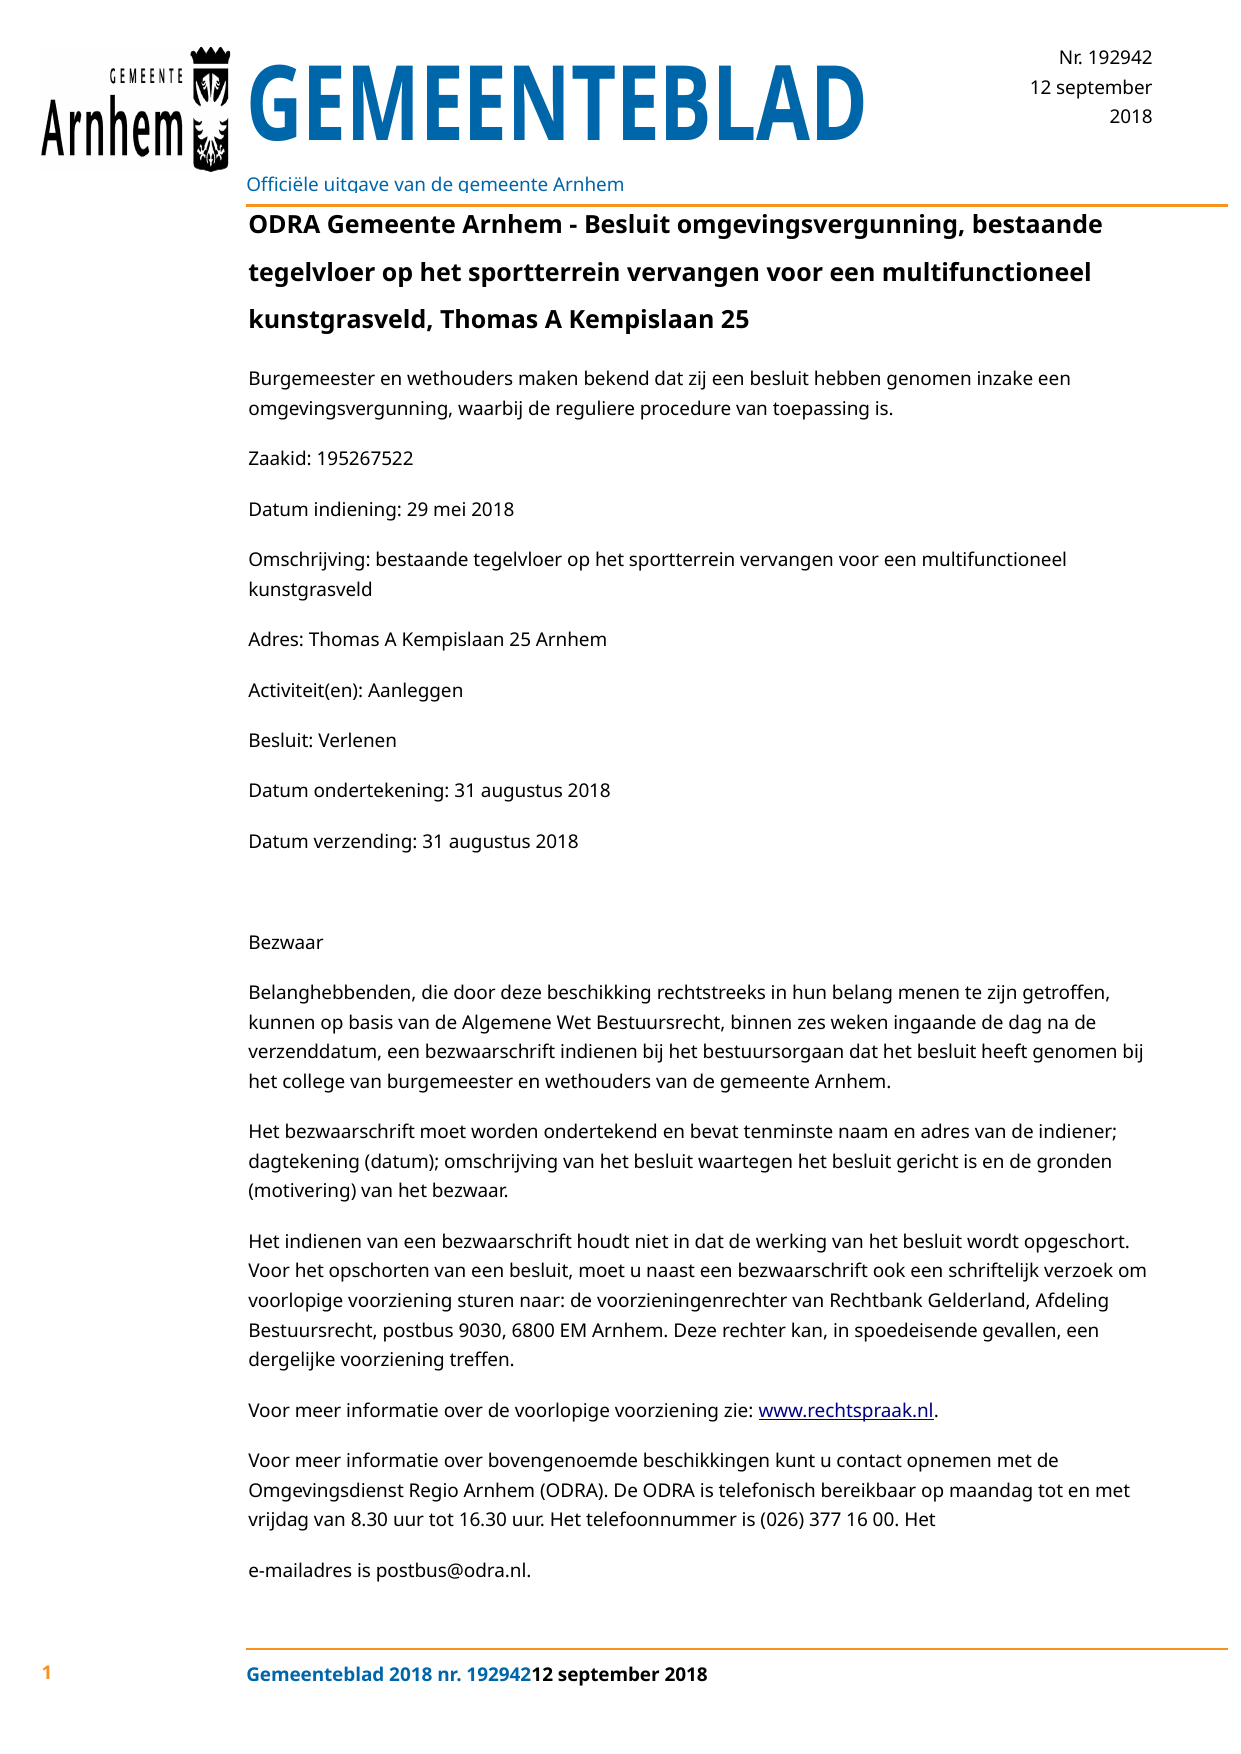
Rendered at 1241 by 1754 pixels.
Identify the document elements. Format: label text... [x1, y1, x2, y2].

picture [41, 47, 231, 172]
text Datum ondertekening: 31 augustus 2018 [248, 778, 1152, 803]
text Datum indiening: 29 mei 2018 [248, 496, 1152, 522]
text Voor meer informatie over de voorlopige voorziening zie: www.rechtspraak.nl. [248, 1397, 1152, 1422]
text e-mailadres is postbus@odra.nl. [248, 1557, 1152, 1582]
text Het indienen van een bezwaarschrift houdt niet in dat de werking van het besluit wordt opgeschort. Voor het opschorten van een besluit, moet u naast een bezwaarschrift ook een schriftelijk verzoek om voorlopige voorziening sturen naar: de voorzieningenrechter van Rechtbank Gelderland, Afdeling Bestuursrecht, postbus 9030, 6800 EM Arnhem. Deze rechter kan, in spoedeisende gevallen, een dergelijke voorziening treffen. [248, 1228, 1152, 1372]
text ODRA Gemeente Arnhem - Besluit omgevingsvergunning, bestaande tegelvloer op het sportterrein vervangen voor een multifunctioneel kunstgrasveld, Thomas A Kempislaan 25 [248, 207, 1152, 336]
text Zaakid: 195267522 [248, 446, 1152, 471]
text Adres: Thomas A Kempislaan 25 Arnhem [248, 626, 1152, 652]
text Omschrijving: bestaande tegelvloer op het sportterrein vervangen voor een multifunctioneel kunstgrasveld [248, 546, 1152, 602]
text Het bezwaarschrift moet worden ondertekend en bevat tenminste naam en adres van de indiener; dagtekening (datum); omschrijving van het besluit waartegen het besluit gericht is en de gronden (motivering) van het bezwaar. [248, 1118, 1152, 1203]
text Voor meer informatie over bovengenoemde beschikkingen kunt u contact opnemen met de Omgevingsdienst Regio Arnhem (ODRA). De ODRA is telefonisch bereikbaar op maandag tot en met vrijdag van 8.30 uur tot 16.30 uur. Het telefoonnummer is (026) 377 16 00. Het [248, 1447, 1152, 1532]
text Bezwaar [248, 929, 1152, 954]
text Belanghebbenden, die door deze beschikking rechtstreeks in hun belang menen te zijn getroffen, kunnen op basis van de Algemene Wet Bestuursrecht, binnen zes weken ingaande de dag na de verzenddatum, een bezwaarschrift indienen bij het bestuursorgaan dat het besluit heeft genomen bij het college van burgemeester en wethouders van de gemeente Arnhem. [248, 979, 1152, 1094]
text Activiteit(en): Aanleggen [248, 677, 1152, 702]
text Burgemeester en wethouders maken bekend dat zij een besluit hebben genomen inzake een omgevingsvergunning, waarbij de reguliere procedure van toepassing is. [248, 366, 1152, 421]
text Datum verzending: 31 augustus 2018 [248, 828, 1152, 854]
text Besluit: Verlenen [248, 727, 1152, 753]
